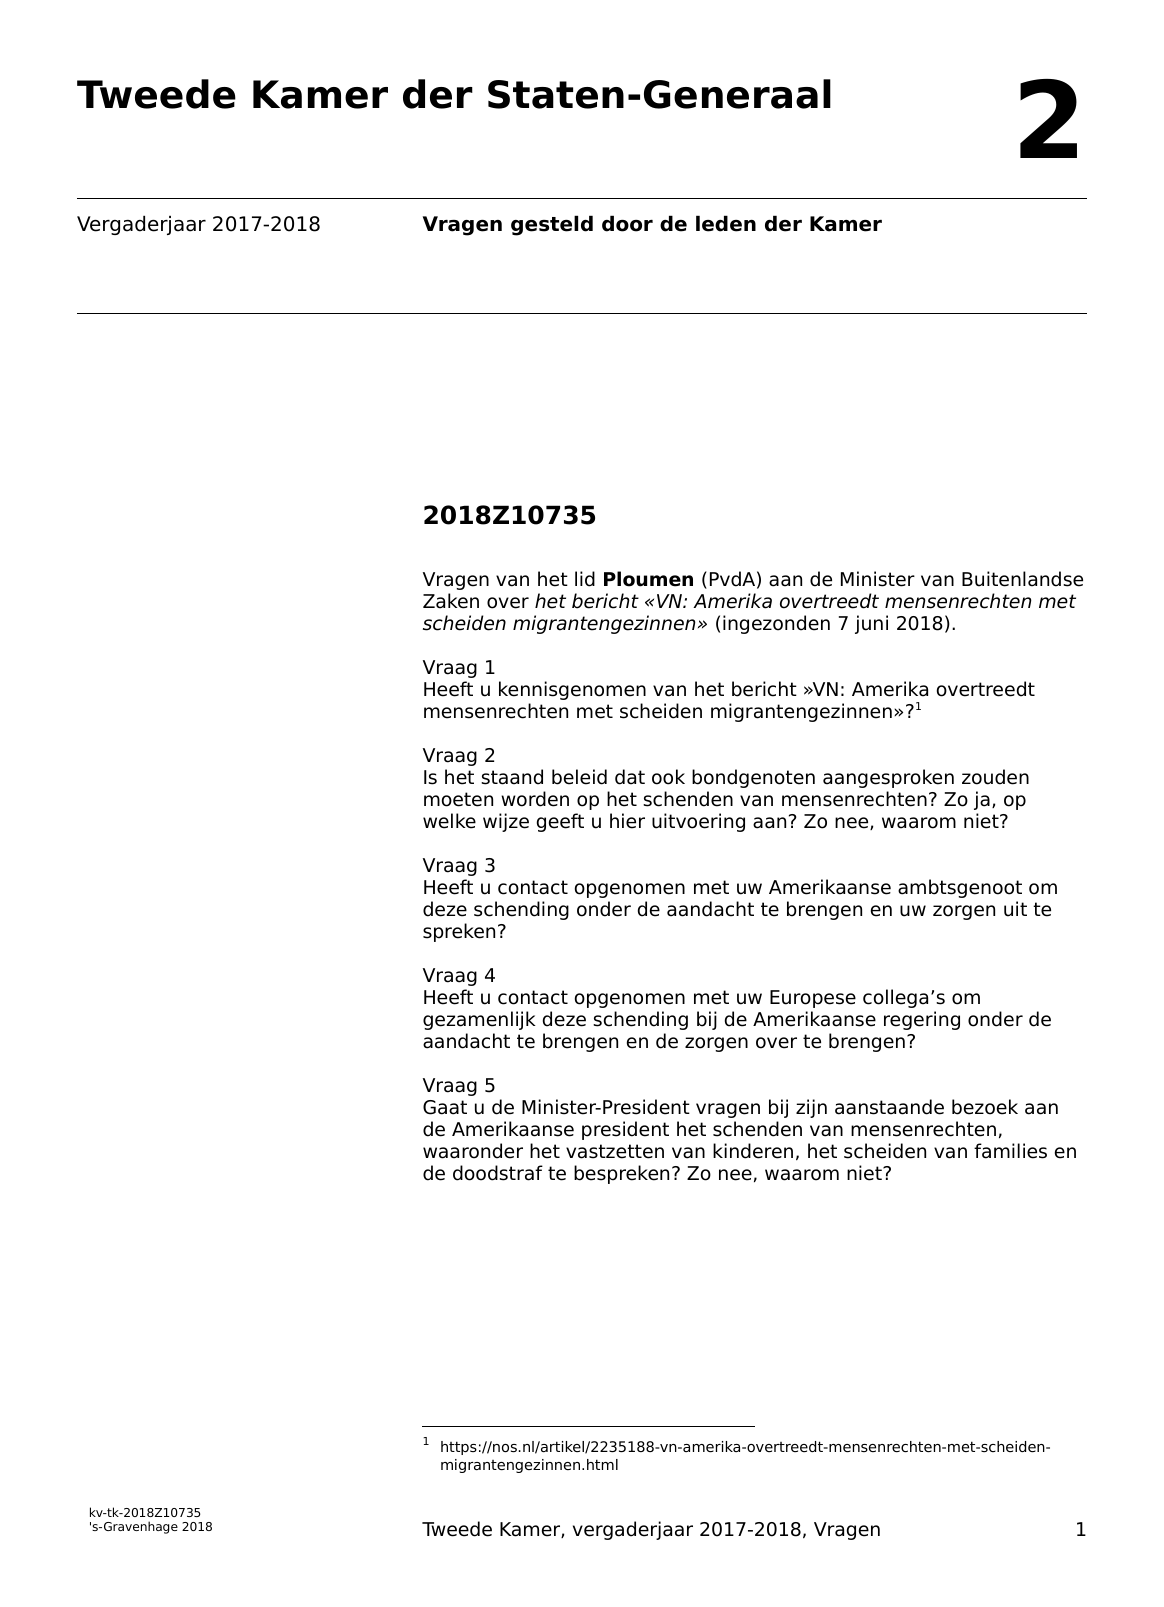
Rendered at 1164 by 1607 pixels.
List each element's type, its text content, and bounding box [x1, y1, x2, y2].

text Vraag 1 [422, 657, 1087, 679]
table_header 2 [886, 59, 1087, 198]
text Heeft u kennisgenomen van het bericht »VN: Amerika overtreedt mensenrechten met scheiden migrantengezinnen»? [422, 679, 1087, 723]
text Vraag 5 [422, 1075, 1087, 1097]
text Heeft u contact opgenomen met uw Europese collega’s om gezamenlijk deze schending bij de Amerikaanse regering onder de aandacht te brengen en de zorgen over te brengen? [422, 987, 1087, 1053]
table_cell Vragen gesteld door de leden der Kamer [422, 199, 1087, 313]
text Vragen van het lid Ploumen (PvdA) aan de Minister van Buitenlandse Zaken over het bericht «VN: Amerika overtreedt mensenrechten met scheiden migrantengezinnen» (ingezonden 7 juni 2018). [422, 569, 1087, 635]
text 2018Z10735 [422, 501, 1087, 531]
table_header Tweede Kamer der Staten-Generaal [77, 59, 886, 198]
text kv-tk-2018Z10735 [88, 1506, 323, 1520]
text Vraag 4 [422, 965, 1087, 987]
text Is het staand beleid dat ook bondgenoten aangesproken zouden moeten worden op het schenden van mensenrechten? Zo ja, op welke wijze geeft u hier uitvoering aan? Zo nee, waarom niet? [422, 767, 1087, 833]
text 's-Gravenhage 2018 [88, 1520, 323, 1534]
text Vraag 3 [422, 855, 1087, 877]
text Heeft u contact opgenomen met uw Amerikaanse ambtsgenoot om deze schending onder de aandacht te brengen en uw zorgen uit te spreken? [422, 877, 1087, 943]
table_cell Vergaderjaar 2017-2018 [77, 199, 422, 313]
text https://nos.nl/artikel/2235188-vn-amerika-overtreedt-mensenrechten-met-scheiden-migrantengezinnen.html [422, 1435, 1087, 1474]
text Gaat u de Minister-President vragen bij zijn aanstaande bezoek aan de Amerikaanse president het schenden van mensenrechten, waaronder het vastzetten van kinderen, het scheiden van families en de doodstraf te bespreken? Zo nee, waarom niet? [422, 1097, 1087, 1185]
text Vraag 2 [422, 745, 1087, 767]
